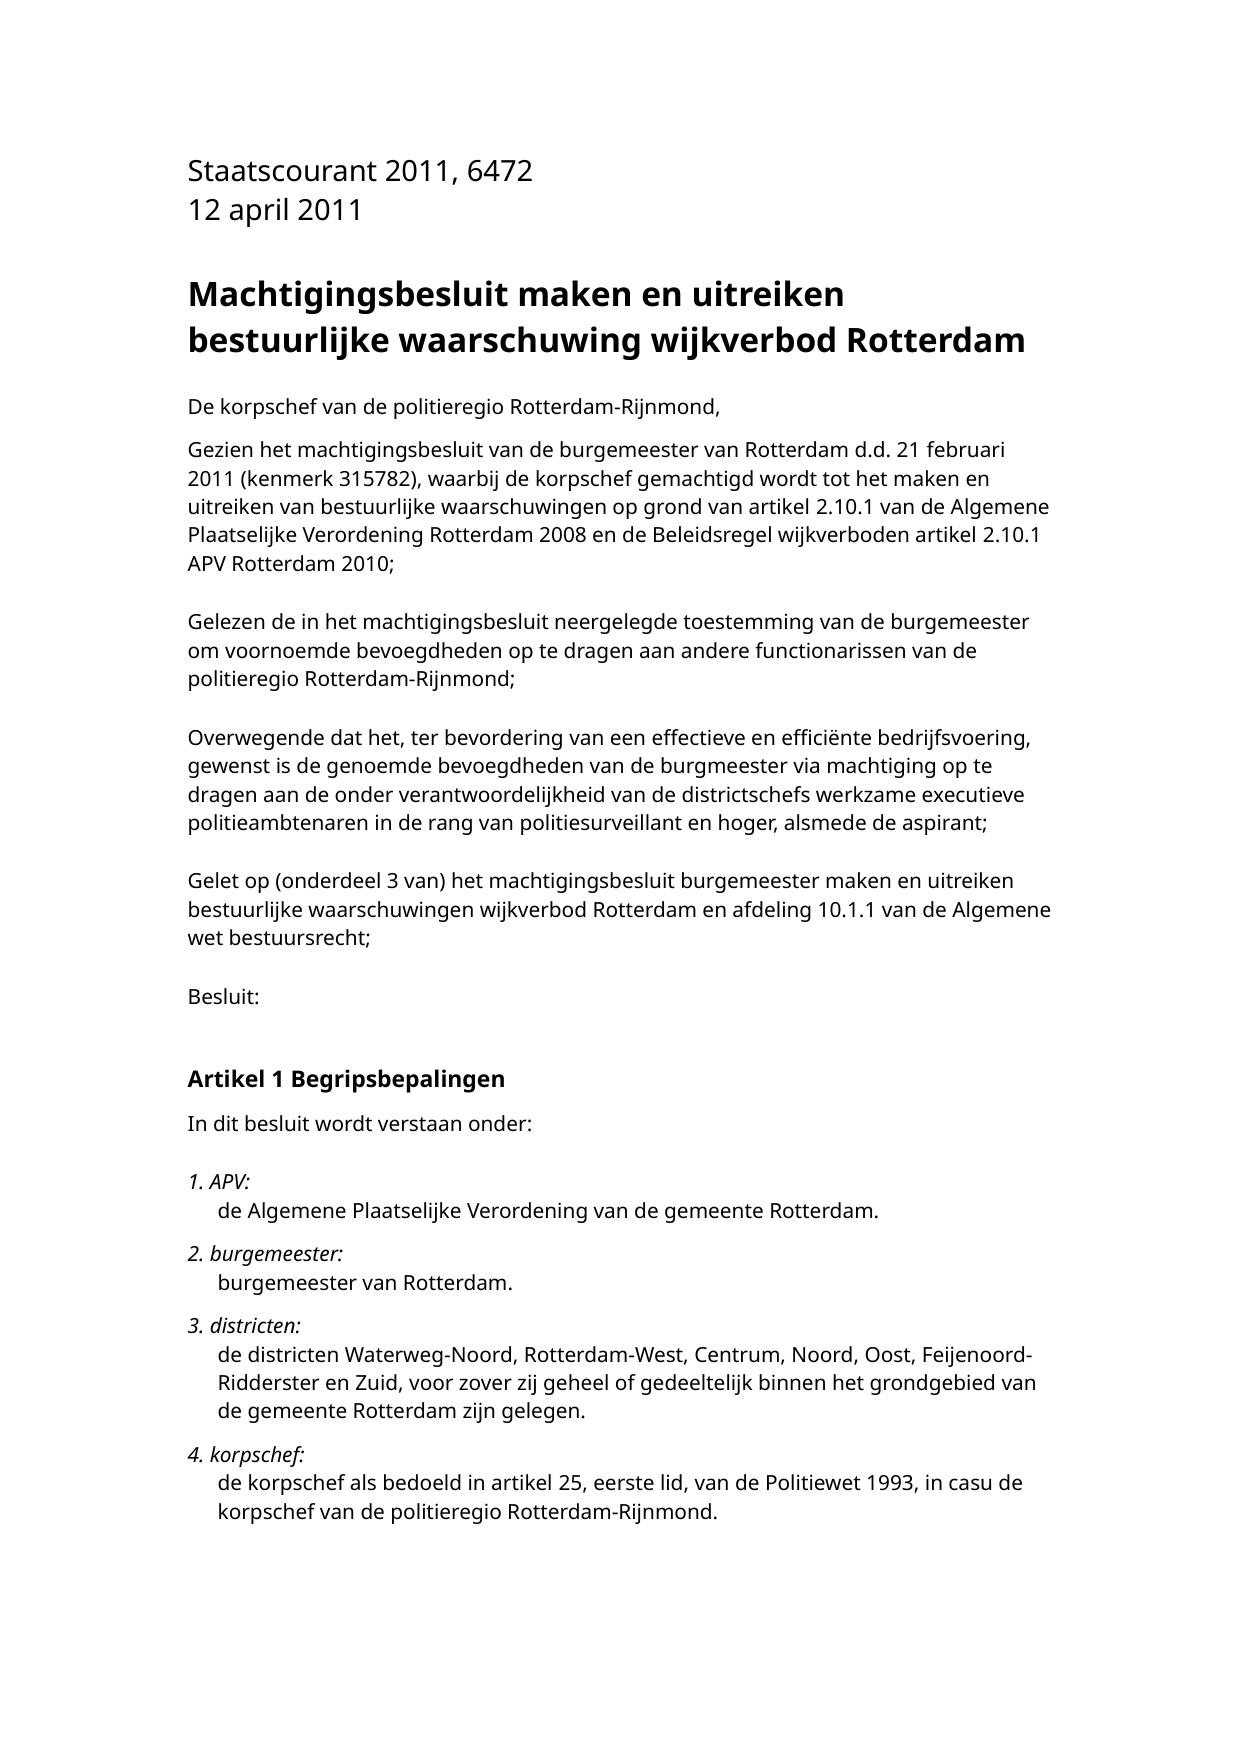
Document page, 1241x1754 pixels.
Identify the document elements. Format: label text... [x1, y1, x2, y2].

text 1. APV: [187, 1167, 1053, 1196]
text Gezien het machtigingsbesluit van de burgemeester van Rotterdam d.d. 21 februari 2011 (kenmerk 315782), waarbij de korpschef gemachtigd wordt tot het maken en uitreiken van bestuurlijke waarschuwingen op grond van artikel 2.10.1 van de Algemene Plaatselijke Verordening Rotterdam 2008 en de Beleidsregel wijkverboden artikel 2.10.1 APV Rotterdam 2010; [187, 435, 1053, 577]
text Overwegende dat het, ter bevordering van een effectieve en efficiënte bedrijfsvoering, gewenst is de genoemde bevoegdheden van de burgmeester via machtiging op te dragen aan de onder verantwoordelijkheid van de districtschefs werkzame executieve politieambtenaren in de rang van politiesurveillant en hoger, alsmede de aspirant; [187, 723, 1053, 837]
text 12 april 2011 [187, 190, 1053, 229]
text 3. districten: [187, 1311, 1053, 1340]
text Besluit: [187, 982, 1053, 1010]
text 2. burgemeester: [187, 1239, 1053, 1268]
text Gelezen de in het machtigingsbesluit neergelegde toestemming van de burgemeester om voornoemde bevoegdheden op te dragen aan andere functionarissen van de politieregio Rotterdam-Rijnmond; [187, 607, 1053, 693]
subtitle Artikel 1 Begripsbepalingen [187, 1063, 1053, 1094]
text De korpschef van de politieregio Rotterdam-Rijnmond, [187, 392, 1053, 420]
text de Algemene Plaatselijke Verordening van de gemeente Rotterdam. [217, 1196, 1053, 1224]
text burgemeester van Rotterdam. [217, 1268, 1053, 1296]
text de districten Waterweg-Noord, Rotterdam-West, Centrum, Noord, Oost, Feijenoord-Ridderster en Zuid, voor zover zij geheel of gedeeltelijk binnen het grondgebied van de gemeente Rotterdam zijn gelegen. [217, 1340, 1053, 1425]
subtitle Machtigingsbesluit maken en uitreiken bestuurlijke waarschuwing wijkverbod Rotterdam [187, 271, 1053, 362]
text de korpschef als bedoeld in artikel 25, eerste lid, van de Politiewet 1993, in casu de korpschef van de politieregio Rotterdam-Rijnmond. [217, 1468, 1053, 1525]
text In dit besluit wordt verstaan onder: [187, 1109, 1053, 1137]
text Staatscourant 2011, 6472 [187, 150, 1053, 190]
text 4. korpschef: [187, 1440, 1053, 1468]
text Gelet op (onderdeel 3 van) het machtigingsbesluit burgemeester maken en uitreiken bestuurlijke waarschuwingen wijkverbod Rotterdam en afdeling 10.1.1 van de Algemene wet bestuursrecht; [187, 867, 1053, 952]
